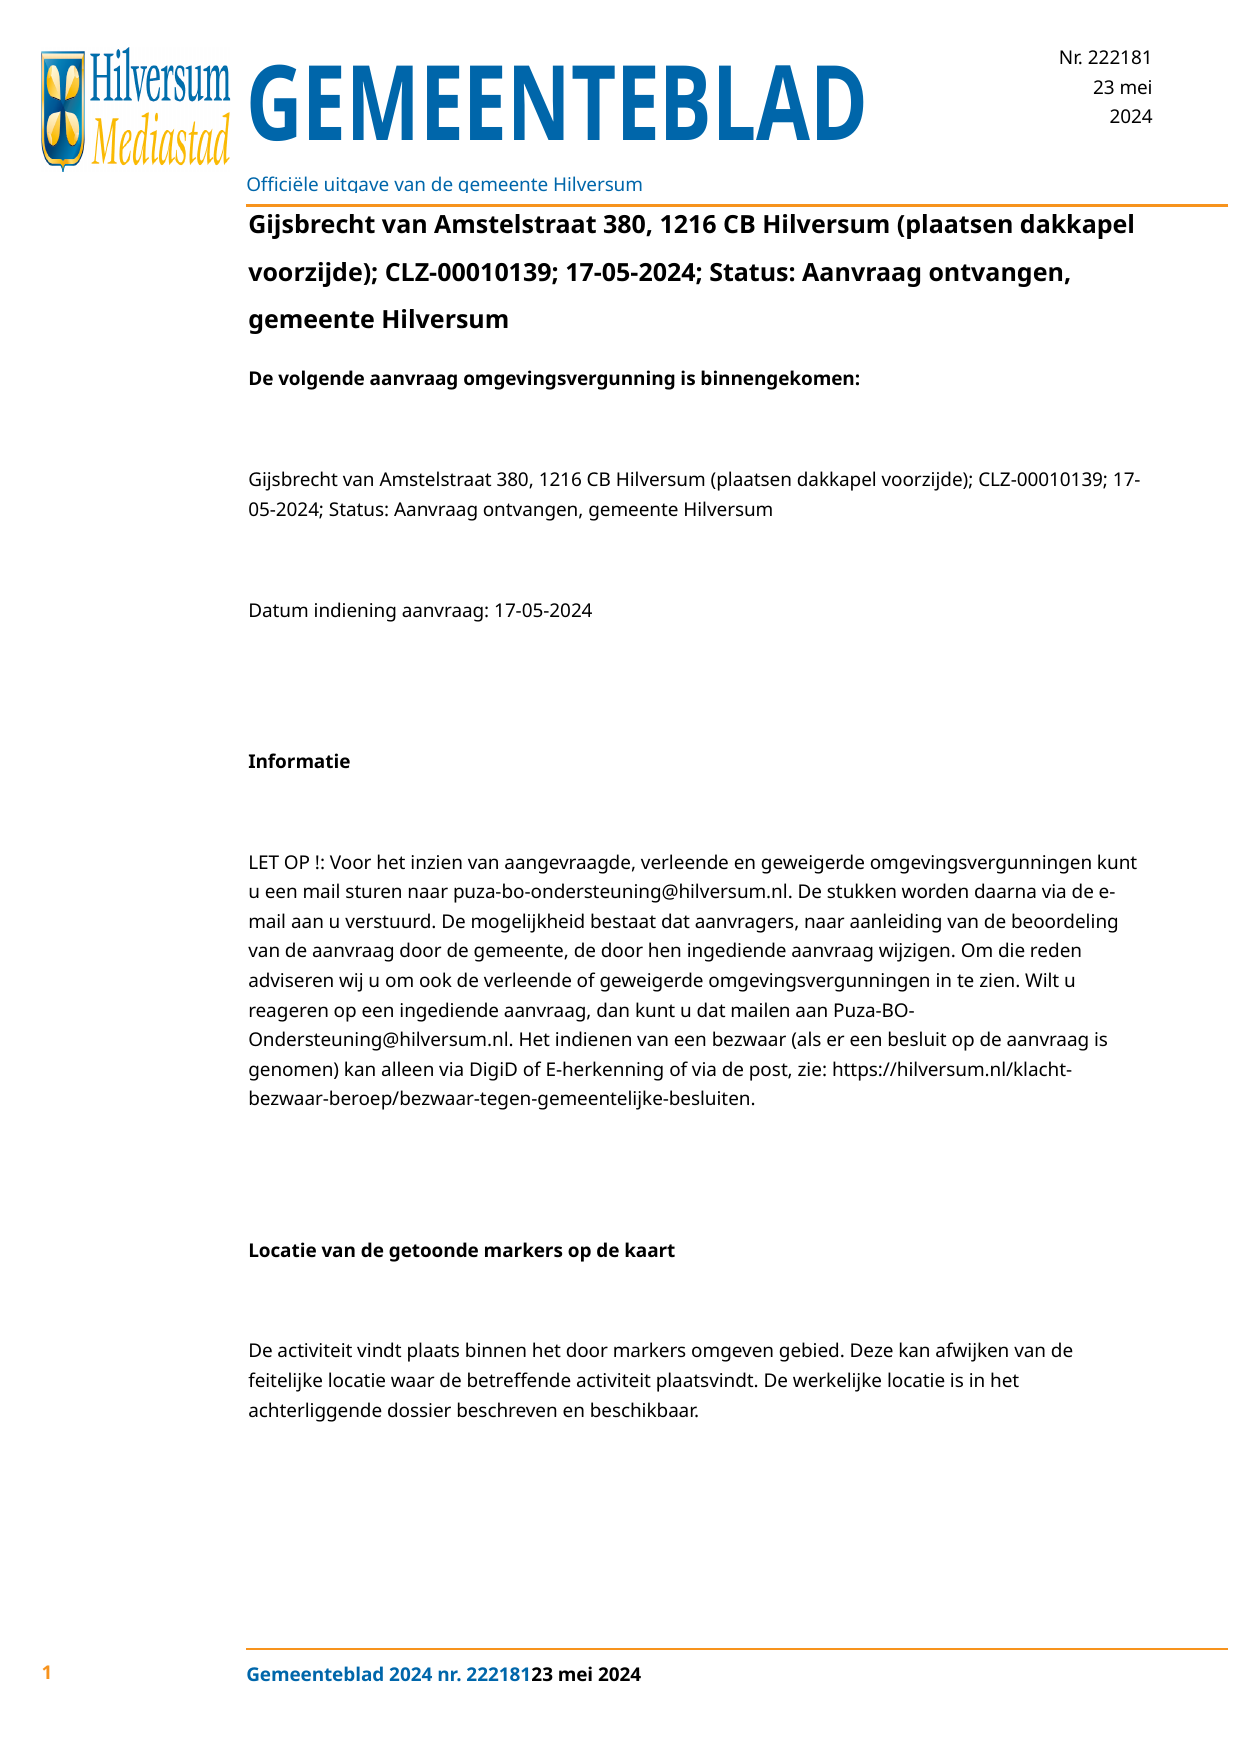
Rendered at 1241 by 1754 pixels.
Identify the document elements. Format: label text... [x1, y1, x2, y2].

text Informatie [248, 748, 1152, 774]
text De volgende aanvraag omgevingsvergunning is binnengekomen: [248, 366, 1152, 391]
text De activiteit vindt plaats binnen het door markers omgeven gebied. Deze kan afwijken van de feitelijke locatie waar de betreffende activiteit plaatsvindt. De werkelijke locatie is in het achterliggende dossier beschreven en beschikbaar. [248, 1338, 1152, 1422]
picture [41, 47, 231, 172]
text Gijsbrecht van Amstelstraat 380, 1216 CB Hilversum (plaatsen dakkapel voorzijde); CLZ-00010139; 17-05-2024; Status: Aanvraag ontvangen, gemeente Hilversum [248, 207, 1152, 336]
text Datum indiening aanvraag: 17-05-2024 [248, 597, 1152, 622]
text LET OP !: Voor het inzien van aangevraagde, verleende en geweigerde omgevingsvergunningen kunt u een mail sturen naar puza-bo-ondersteuning@hilversum.nl. De stukken worden daarna via de e-mail aan u verstuurd. De mogelijkheid bestaat dat aanvragers, naar aanleiding van de beoordeling van de aanvraag door de gemeente, de door hen ingediende aanvraag wijzigen. Om die reden adviseren wij u om ook de verleende of geweigerde omgevingsvergunningen in te zien. Wilt u reageren op een ingediende aanvraag, dan kunt u dat mailen aan Puza-BO-Ondersteuning@hilversum.nl. Het indienen van een bezwaar (als er een besluit op de aanvraag is genomen) kan alleen via DigiD of E-herkenning of via de post, zie: https://hilversum.nl/klacht-bezwaar-beroep/bezwaar-tegen-gemeentelijke-besluiten. [248, 849, 1152, 1111]
text Gijsbrecht van Amstelstraat 380, 1216 CB Hilversum (plaatsen dakkapel voorzijde); CLZ-00010139; 17-05-2024; Status: Aanvraag ontvangen, gemeente Hilversum [248, 466, 1152, 522]
text Locatie van de getoonde markers op de kaart [248, 1237, 1152, 1262]
